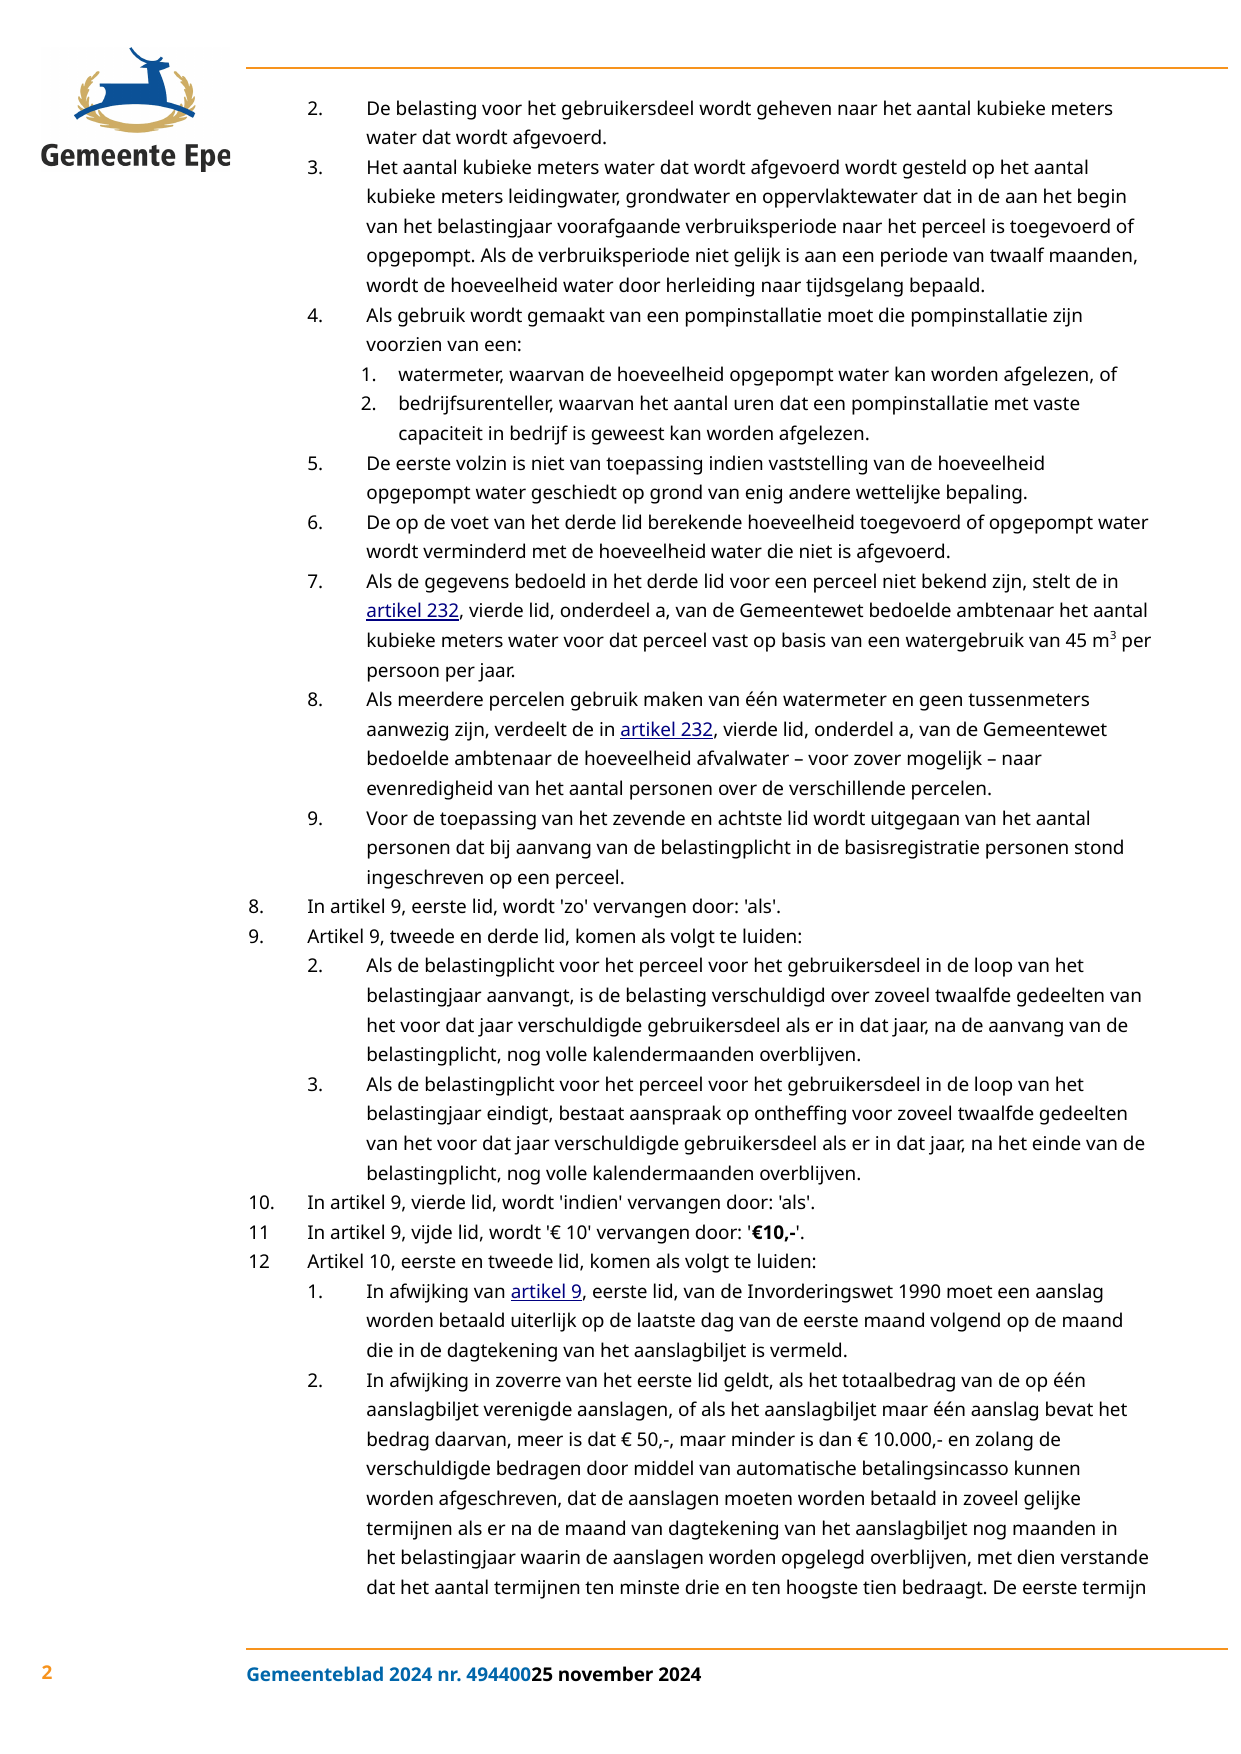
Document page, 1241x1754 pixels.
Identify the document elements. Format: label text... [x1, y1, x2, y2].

list Voor de toepassing van het zevende en achtste lid wordt uitgegaan van het aantal personen dat bij aanvang van de belastingplicht in de basisregistratie personen stond ingeschreven op een perceel. [307, 805, 1152, 890]
list De op de voet van het derde lid berekende hoeveelheid toegevoerd of opgepompt water wordt verminderd met de hoeveelheid water die niet is afgevoerd. [307, 509, 1152, 564]
list Artikel 9, tweede en derde lid, komen als volgt te luiden: [248, 923, 1152, 949]
list Als de gegevens bedoeld in het derde lid voor een perceel niet bekend zijn, stelt de in artikel 232, vierde lid, onderdeel a, van de Gemeentewet bedoelde ambtenaar het aantal kubieke meters water voor dat perceel vast op basis van een watergebruik van 45 m3 per persoon per jaar. [307, 568, 1152, 683]
list De eerste volzin is niet van toepassing indien vaststelling van de hoeveelheid opgepompt water geschiedt op grond van enig andere wettelijke bepaling. [307, 450, 1152, 505]
list In artikel 9, vijde lid, wordt '€ 10' vervangen door: '€10,-'. [248, 1219, 1152, 1245]
list In artikel 9, eerste lid, wordt 'zo' vervangen door: 'als'. [248, 893, 1152, 919]
list Het aantal kubieke meters water dat wordt afgevoerd wordt gesteld op het aantal kubieke meters leidingwater, grondwater en oppervlaktewater dat in de aan het begin van het belastingjaar voorafgaande verbruiksperiode naar het perceel is toegevoerd of opgepompt. Als de verbruiksperiode niet gelijk is aan een periode van twaalf maanden, wordt de hoeveelheid water door herleiding naar tijdsgelang bepaald. [307, 154, 1152, 298]
picture [41, 47, 231, 172]
list De belasting voor het gebruikersdeel wordt geheven naar het aantal kubieke meters water dat wordt afgevoerd. [307, 95, 1152, 150]
list In artikel 9, vierde lid, wordt 'indien' vervangen door: 'als'. [248, 1189, 1152, 1215]
list bedrijfsurenteller, waarvan het aantal uren dat een pompinstallatie met vaste capaciteit in bedrijf is geweest kan worden afgelezen. [361, 391, 1152, 446]
list In afwijking in zoverre van het eerste lid geldt, als het totaalbedrag van de op één aanslagbiljet verenigde aanslagen, of als het aanslagbiljet maar één aanslag bevat het bedrag daarvan, meer is dat € 50,-, maar minder is dan € 10.000,- en zolang de verschuldigde bedragen door middel van automatische betalingsincasso kunnen worden afgeschreven, dat de aanslagen moeten worden betaald in zoveel gelijke termijnen als er na de maand van dagtekening van het aanslagbiljet nog maanden in het belastingjaar waarin de aanslagen worden opgelegd overblijven, met dien verstande dat het aantal termijnen ten minste drie en ten hoogste tien bedraagt. De eerste termijn [307, 1367, 1152, 1600]
list Als gebruik wordt gemaakt van een pompinstallatie moet die pompinstallatie zijn voorzien van een: [307, 302, 1152, 357]
list watermeter, waarvan de hoeveelheid opgepompt water kan worden afgelezen, of [361, 361, 1152, 387]
list Als de belastingplicht voor het perceel voor het gebruikersdeel in de loop van het belastingjaar eindigt, bestaat aanspraak op ontheffing voor zoveel twaalfde gedeelten van het voor dat jaar verschuldigde gebruikersdeel als er in dat jaar, na het einde van de belastingplicht, nog volle kalendermaanden overblijven. [307, 1071, 1152, 1186]
list In afwijking van artikel 9, eerste lid, van de Invorderingswet 1990 moet een aanslag worden betaald uiterlijk op de laatste dag van de eerste maand volgend op de maand die in de dagtekening van het aanslagbiljet is vermeld. [307, 1278, 1152, 1363]
list Als meerdere percelen gebruik maken van één watermeter en geen tussenmeters aanwezig zijn, verdeelt de in artikel 232, vierde lid, onderdel a, van de Gemeentewet bedoelde ambtenaar de hoeveelheid afvalwater – voor zover mogelijk – naar evenredigheid van het aantal personen over de verschillende percelen. [307, 686, 1152, 801]
list Als de belastingplicht voor het perceel voor het gebruikersdeel in de loop van het belastingjaar aanvangt, is de belasting verschuldigd over zoveel twaalfde gedeelten van het voor dat jaar verschuldigde gebruikersdeel als er in dat jaar, na de aanvang van de belastingplicht, nog volle kalendermaanden overblijven. [307, 953, 1152, 1067]
list Artikel 10, eerste en tweede lid, komen als volgt te luiden: [248, 1248, 1152, 1274]
